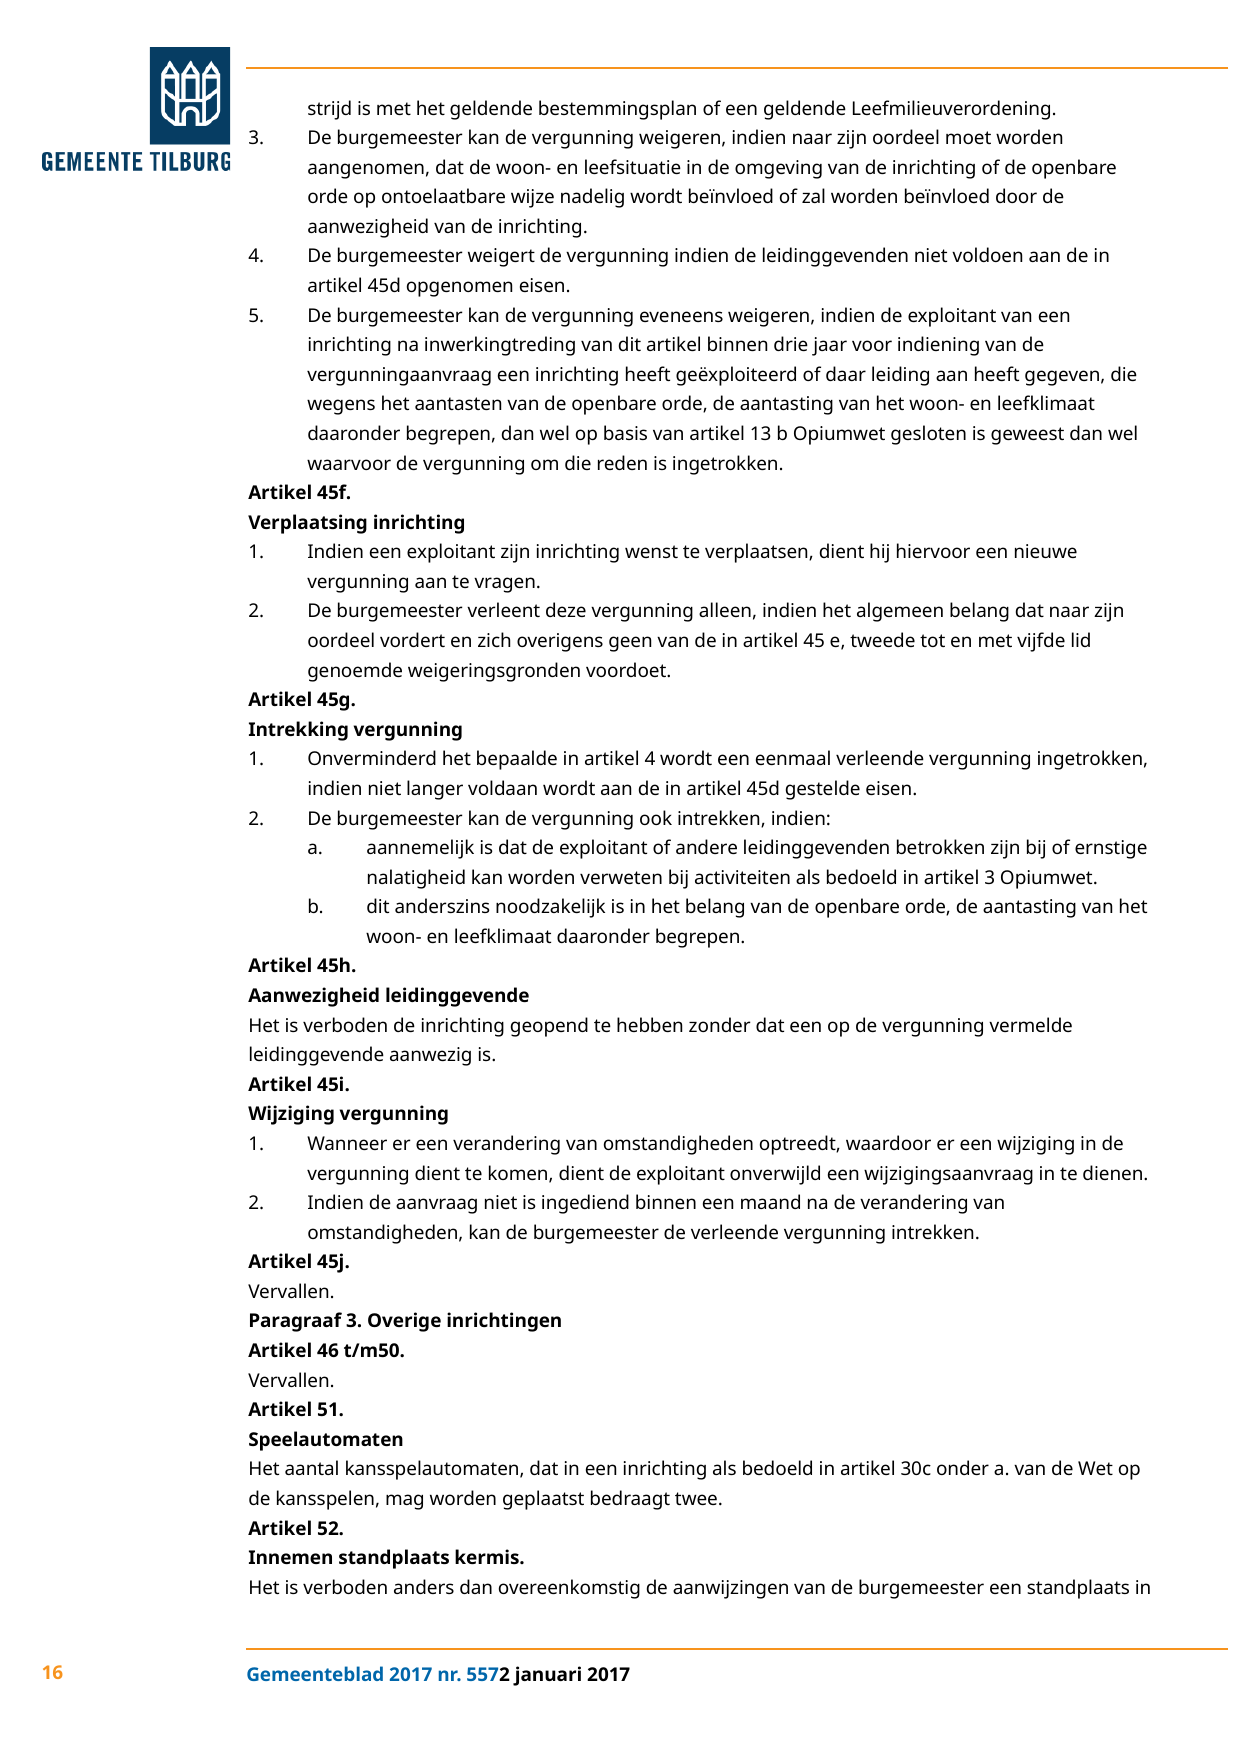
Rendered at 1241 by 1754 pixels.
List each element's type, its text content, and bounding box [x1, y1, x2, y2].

text Verplaatsing inrichting [248, 509, 1152, 535]
text Artikel 45i. [248, 1071, 1152, 1097]
text Vervallen. [248, 1278, 1152, 1304]
text Wijziging vergunning [248, 1101, 1152, 1126]
text Het is verboden de inrichting geopend te hebben zonder dat een op de vergunning vermelde leidinggevende aanwezig is. [248, 1012, 1152, 1067]
text Intrekking vergunning [248, 716, 1152, 742]
list aannemelijk is dat de exploitant of andere leidinggevenden betrokken zijn bij of ernstige nalatigheid kan worden verweten bij activiteiten als bedoeld in artikel 3 Opiumwet. [307, 834, 1152, 890]
list De burgemeester kan de vergunning ook intrekken, indien: [248, 805, 1152, 831]
text Artikel 45f. [248, 479, 1152, 505]
list De burgemeester weigert de vergunning indien de leidinggevenden niet voldoen aan de in artikel 45d opgenomen eisen. [248, 243, 1152, 298]
list Indien de aanvraag niet is ingediend binnen een maand na de verandering van omstandigheden, kan de burgemeester de verleende vergunning intrekken. [248, 1189, 1152, 1245]
text Artikel 52. [248, 1515, 1152, 1541]
list De burgemeester kan de vergunning eveneens weigeren, indien de exploitant van een inrichting na inwerkingtreding van dit artikel binnen drie jaar voor indiening van de vergunningaanvraag een inrichting heeft geëxploiteerd of daar leiding aan heeft gegeven, die wegens het aantasten van de openbare orde, de aantasting van het woon- en leefklimaat daaronder begrepen, dan wel op basis van artikel 13 b Opiumwet gesloten is geweest dan wel waarvoor de vergunning om die reden is ingetrokken. [248, 302, 1152, 476]
text Artikel 45j. [248, 1248, 1152, 1274]
text Het aantal kansspelautomaten, dat in een inrichting als bedoeld in artikel 30c onder a. van de Wet op de kansspelen, mag worden geplaatst bedraagt twee. [248, 1456, 1152, 1511]
text Innemen standplaats kermis. [248, 1544, 1152, 1570]
text Speelautomaten [248, 1426, 1152, 1452]
text Artikel 45g. [248, 686, 1152, 712]
list Wanneer er een verandering van omstandigheden optreedt, waardoor er een wijziging in de vergunning dient te komen, dient de exploitant onverwijld een wijzigingsaanvraag in te dienen. [248, 1130, 1152, 1186]
list De burgemeester kan de vergunning weigeren, indien naar zijn oordeel moet worden aangenomen, dat de woon- en leefsituatie in de omgeving van de inrichting of de openbare orde op ontoelaatbare wijze nadelig wordt beïnvloed of zal worden beïnvloed door de aanwezigheid van de inrichting. [248, 124, 1152, 239]
text Artikel 46 t/m50. [248, 1337, 1152, 1363]
list De burgemeester verleent deze vergunning alleen, indien het algemeen belang dat naar zijn oordeel vordert en zich overigens geen van de in artikel 45 e, tweede tot en met vijfde lid genoemde weigeringsgronden voordoet. [248, 598, 1152, 683]
list strijd is met het geldende bestemmingsplan of een geldende Leefmilieuverordening. [248, 95, 1152, 121]
list dit anderszins noodzakelijk is in het belang van de openbare orde, de aantasting van het woon- en leefklimaat daaronder begrepen. [307, 893, 1152, 949]
picture [41, 47, 231, 172]
text Aanwezigheid leidinggevende [248, 982, 1152, 1008]
text Artikel 45h. [248, 953, 1152, 978]
text Artikel 51. [248, 1396, 1152, 1422]
list Onverminderd het bepaalde in artikel 4 wordt een eenmaal verleende vergunning ingetrokken, indien niet langer voldaan wordt aan de in artikel 45d gestelde eisen. [248, 746, 1152, 801]
text Vervallen. [248, 1367, 1152, 1393]
list Indien een exploitant zijn inrichting wenst te verplaatsen, dient hij hiervoor een nieuwe vergunning aan te vragen. [248, 538, 1152, 594]
text Het is verboden anders dan overeenkomstig de aanwijzingen van de burgemeester een standplaats in [248, 1574, 1152, 1600]
text Paragraaf 3. Overige inrichtingen [248, 1308, 1152, 1333]
